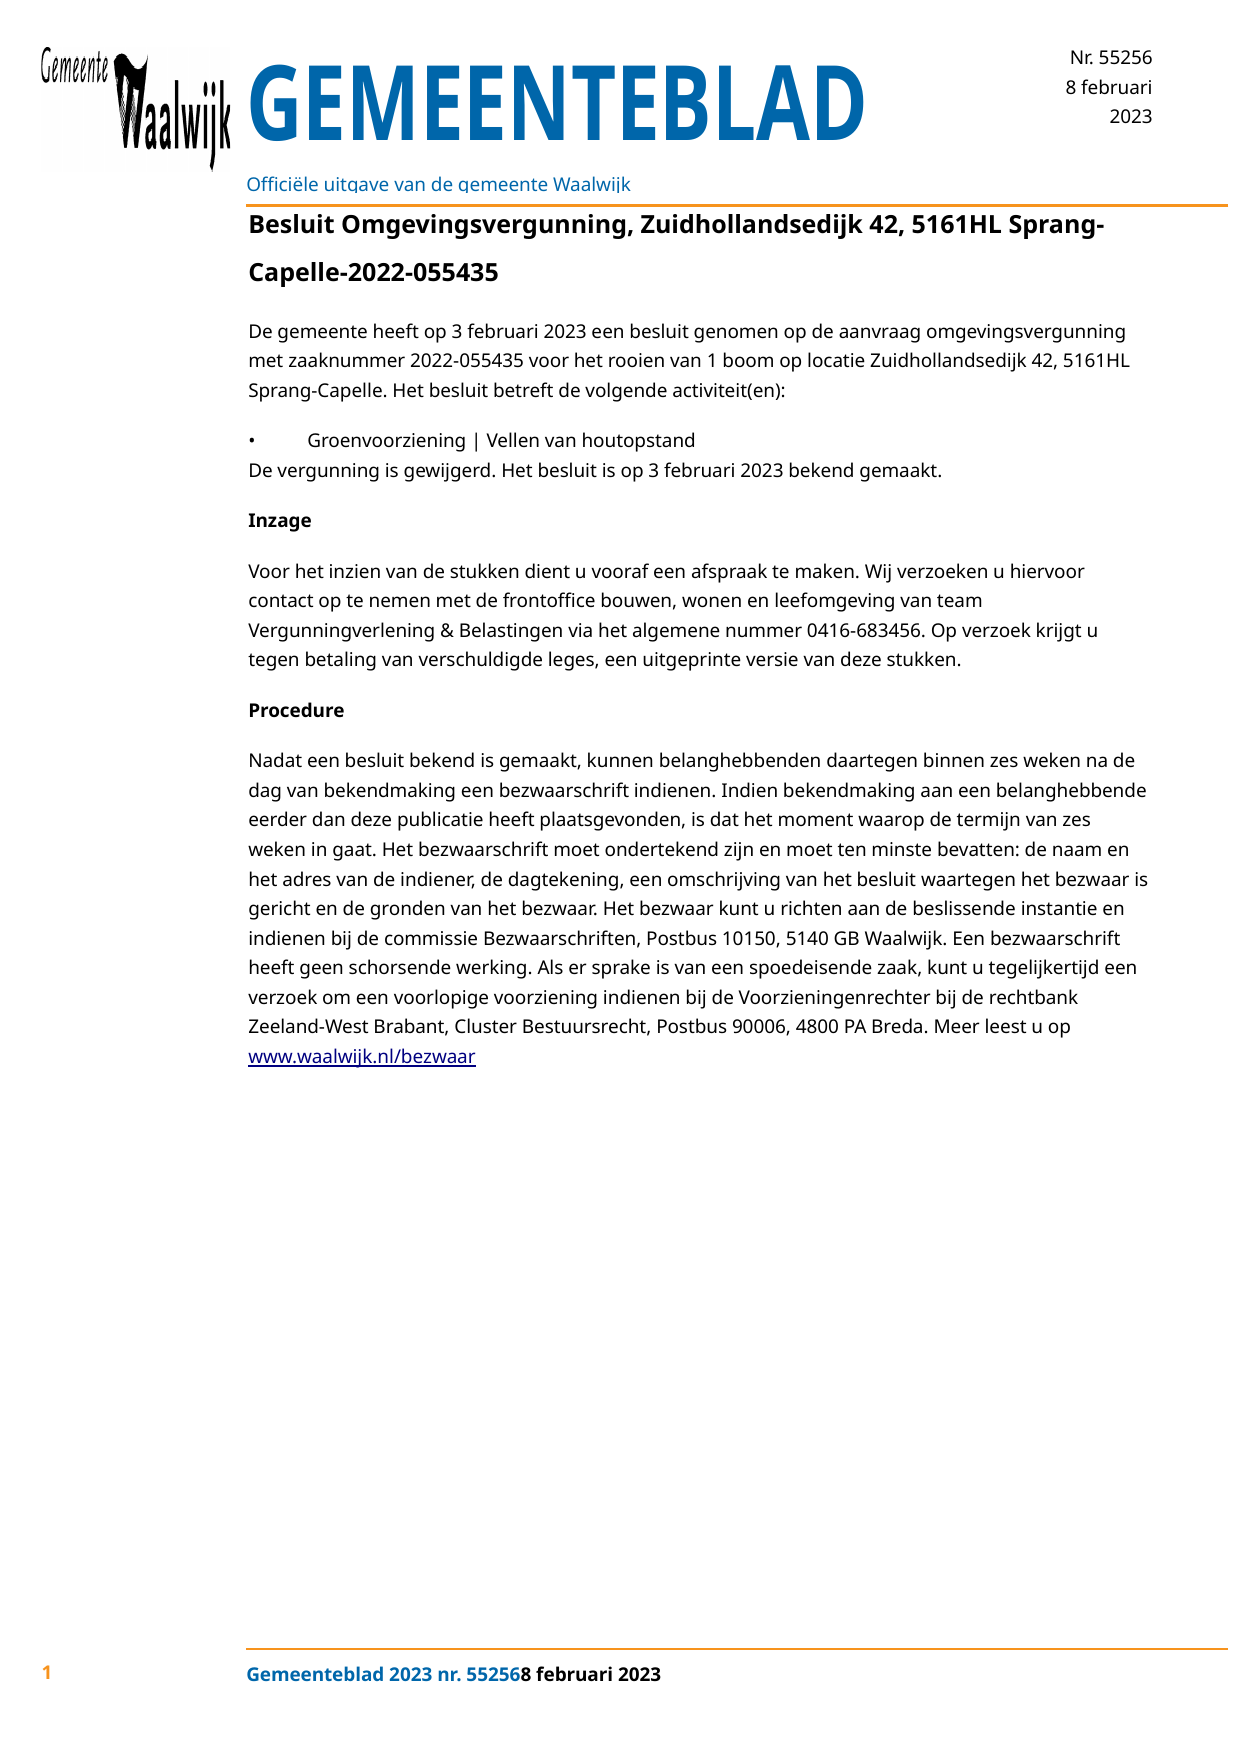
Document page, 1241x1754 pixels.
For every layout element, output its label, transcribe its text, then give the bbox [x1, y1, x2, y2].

text Procedure [248, 697, 1152, 723]
text Besluit Omgevingsvergunning, Zuidhollandsedijk 42, 5161HL Sprang-Capelle-2022-055435 [248, 207, 1152, 288]
list Groenvoorziening | Vellen van houtopstand [248, 427, 1152, 453]
text De vergunning is gewijgerd. Het besluit is op 3 februari 2023 bekend gemaakt. [248, 457, 1152, 483]
picture [41, 47, 231, 172]
text Nadat een besluit bekend is gemaakt, kunnen belanghebbenden daartegen binnen zes weken na de dag van bekendmaking een bezwaarschrift indienen. Indien bekendmaking aan een belanghebbende eerder dan deze publicatie heeft plaatsgevonden, is dat het moment waarop de termijn van zes weken in gaat. Het bezwaarschrift moet ondertekend zijn en moet ten minste bevatten: de naam en het adres van de indiener, de dagtekening, een omschrijving van het besluit waartegen het bezwaar is gericht en de gronden van het bezwaar. Het bezwaar kunt u richten aan de beslissende instantie en indienen bij de commissie Bezwaarschriften, Postbus 10150, 5140 GB Waalwijk. Een bezwaarschrift heeft geen schorsende werking. Als er sprake is van een spoedeisende zaak, kunt u tegelijkertijd een verzoek om een voorlopige voorziening indienen bij de Voorzieningenrechter bij de rechtbank Zeeland-West Brabant, Cluster Bestuursrecht, Postbus 90006, 4800 PA Breda. Meer leest u op www.waalwijk.nl/bezwaar [248, 747, 1152, 1069]
text De gemeente heeft op 3 februari 2023 een besluit genomen op de aanvraag omgevingsvergunning met zaaknummer 2022-055435 voor het rooien van 1 boom op locatie Zuidhollandsedijk 42, 5161HL Sprang-Capelle. Het besluit betreft de volgende activiteit(en): [248, 318, 1152, 403]
text Voor het inzien van de stukken dient u vooraf een afspraak te maken. Wij verzoeken u hiervoor contact op te nemen met de frontoffice bouwen, wonen en leefomgeving van team Vergunningverlening & Belastingen via het algemene nummer 0416-683456. Op verzoek krijgt u tegen betaling van verschuldigde leges, een uitgeprinte versie van deze stukken. [248, 558, 1152, 672]
text Inzage [248, 507, 1152, 533]
